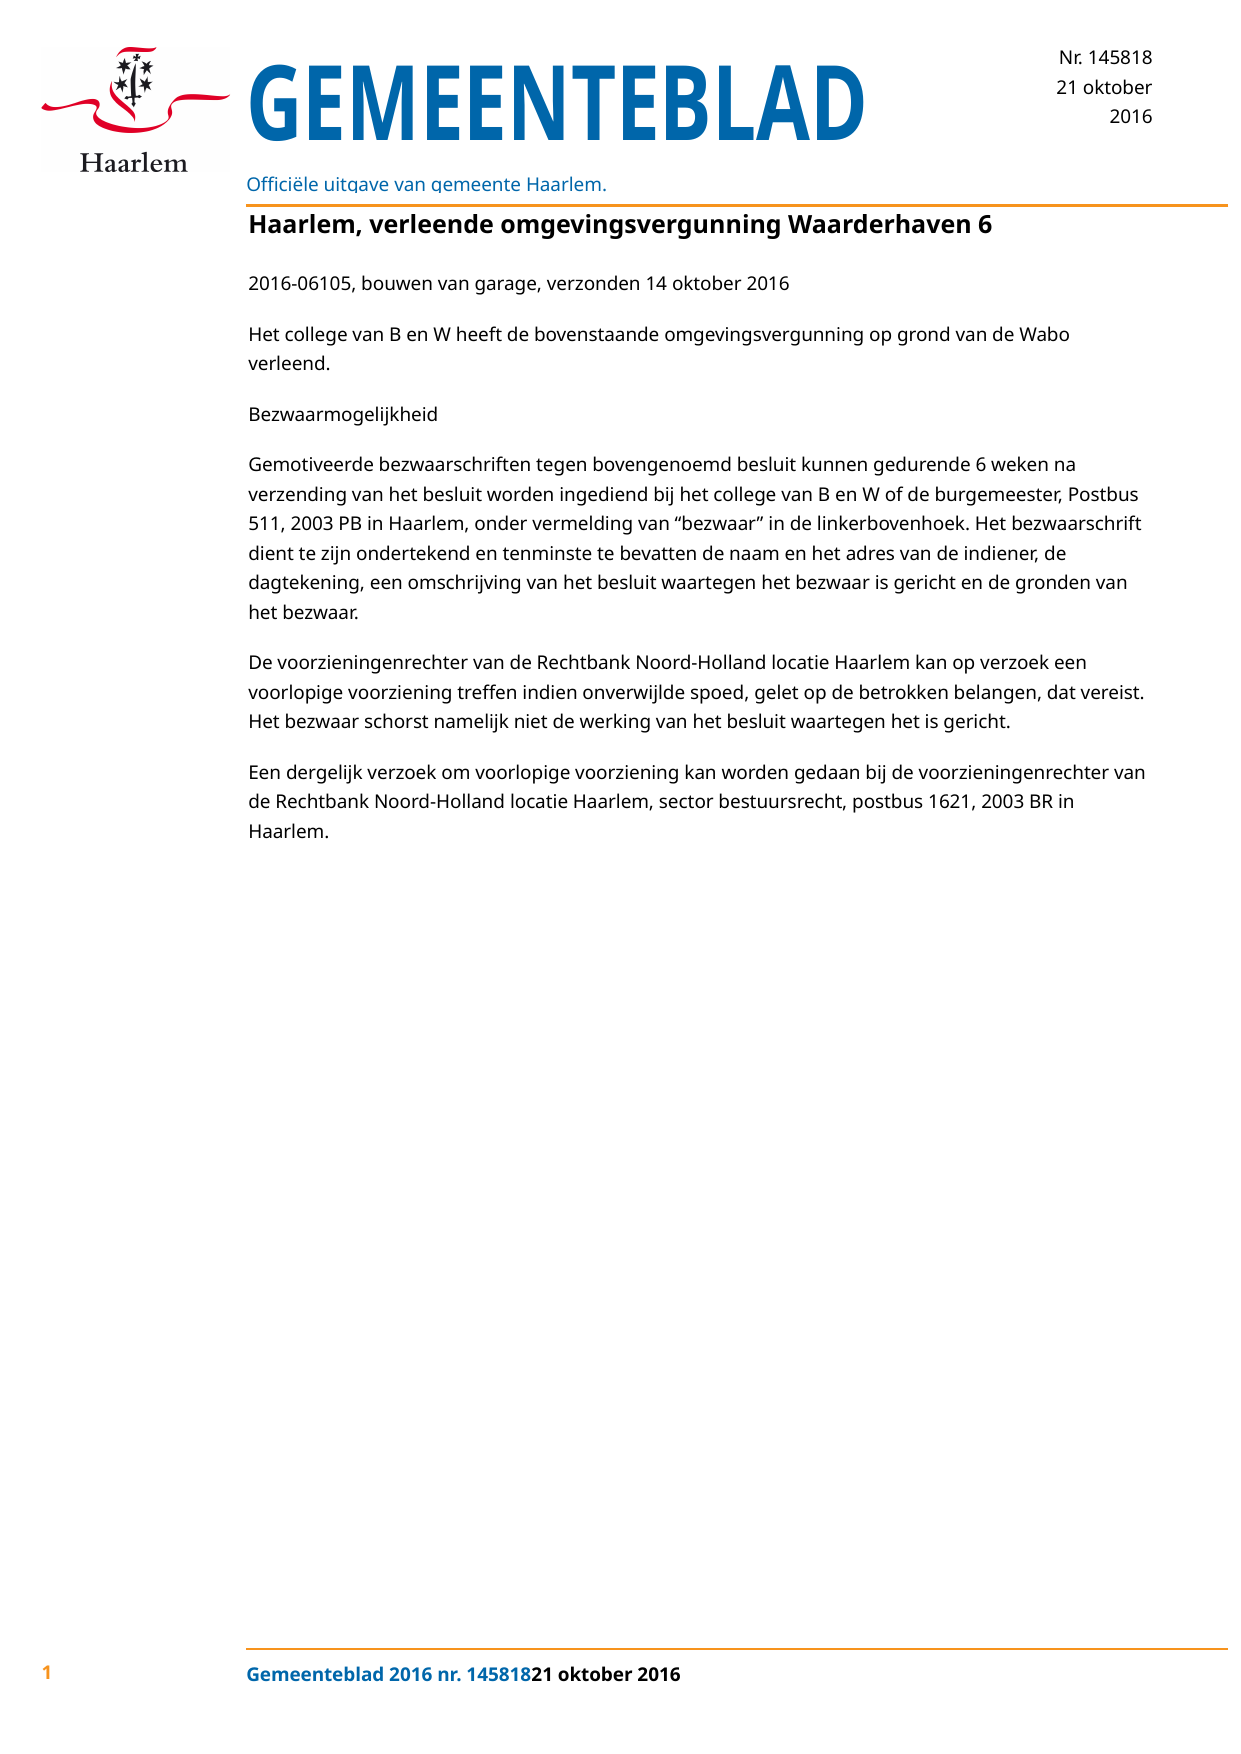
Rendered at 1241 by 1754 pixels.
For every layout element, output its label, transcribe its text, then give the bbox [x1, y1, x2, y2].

picture [41, 47, 231, 172]
text Een dergelijk verzoek om voorlopige voorziening kan worden gedaan bij de voorzieningenrechter van de Rechtbank Noord-Holland locatie Haarlem, sector bestuursrecht, postbus 1621, 2003 BR in Haarlem. [248, 759, 1152, 844]
text Het college van B en W heeft de bovenstaande omgevingsvergunning op grond van de Wabo verleend. [248, 321, 1152, 376]
text De voorzieningenrechter van de Rechtbank Noord-Holland locatie Haarlem kan op verzoek een voorlopige voorziening treffen indien onverwijlde spoed, gelet op de betrokken belangen, dat vereist. Het bezwaar schorst namelijk niet de werking van het besluit waartegen het is gericht. [248, 649, 1152, 734]
text Haarlem, verleende omgevingsvergunning Waarderhaven 6 [248, 207, 1152, 241]
text Gemotiveerde bezwaarschriften tegen bovengenoemd besluit kunnen gedurende 6 weken na verzending van het besluit worden ingediend bij het college van B en W of de burgemeester, Postbus 511, 2003 PB in Haarlem, onder vermelding van “bezwaar” in de linkerbovenhoek. Het bezwaarschrift dient te zijn ondertekend en tenminste te bevatten de naam en het adres van de indiener, de dagtekening, een omschrijving van het besluit waartegen het bezwaar is gericht en de gronden van het bezwaar. [248, 451, 1152, 625]
text 2016-06105, bouwen van garage, verzonden 14 oktober 2016 [248, 270, 1152, 296]
text Bezwaarmogelijkheid [248, 401, 1152, 426]
